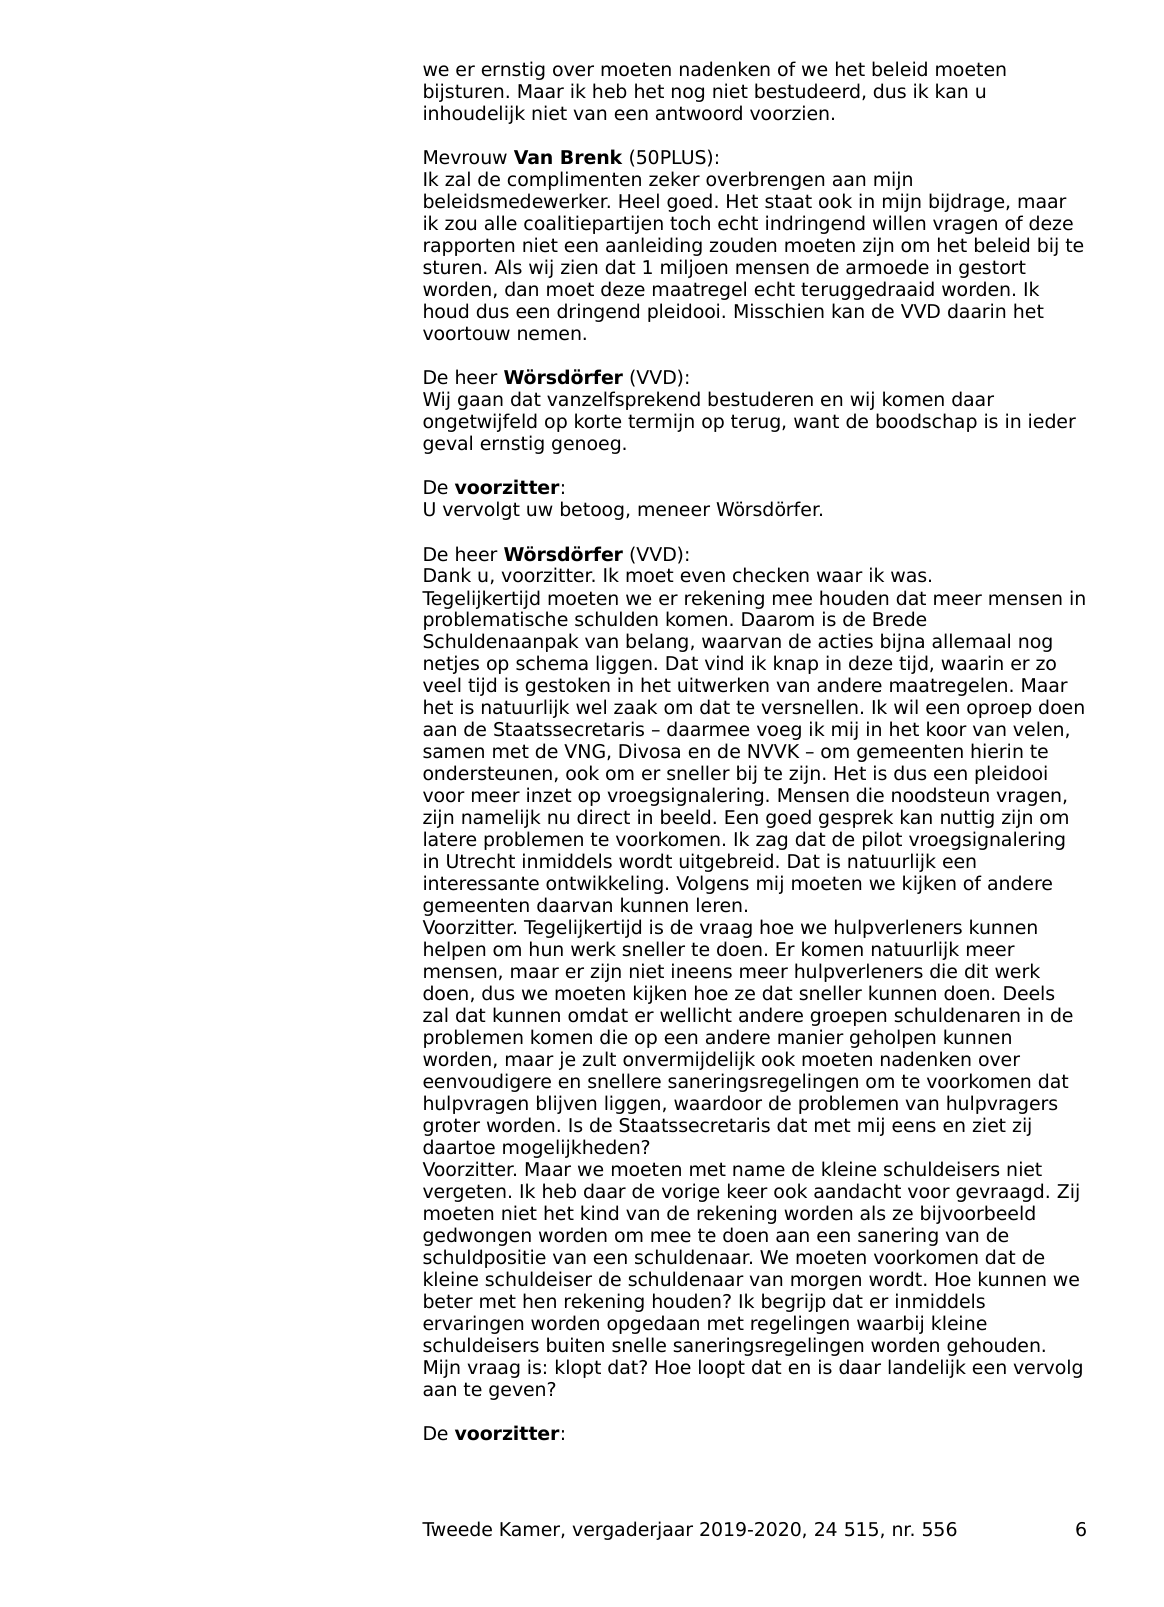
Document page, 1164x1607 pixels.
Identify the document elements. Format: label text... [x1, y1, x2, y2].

text De heer Wörsdörfer (VVD): [422, 543, 1087, 565]
text Voorzitter. Maar we moeten met name de kleine schuldeisers niet vergeten. Ik heb daar de vorige keer ook aandacht voor gevraagd. Zij moeten niet het kind van de rekening worden als ze bijvoorbeeld gedwongen worden om mee te doen aan een sanering van de schuldpositie van een schuldenaar. We moeten voorkomen dat de kleine schuldeiser de schuldenaar van morgen wordt. Hoe kunnen we beter met hen rekening houden? Ik begrijp dat er inmiddels ervaringen worden opgedaan met regelingen waarbij kleine schuldeisers buiten snelle saneringsregelingen worden gehouden. Mijn vraag is: klopt dat? Hoe loopt dat en is daar landelijk een vervolg aan te geven? [422, 1159, 1087, 1401]
text Mevrouw Van Brenk (50PLUS): [422, 147, 1087, 169]
text we er ernstig over moeten nadenken of we het beleid moeten bijsturen. Maar ik heb het nog niet bestudeerd, dus ik kan u inhoudelijk niet van een antwoord voorzien. [422, 59, 1087, 125]
text De voorzitter: [422, 1423, 1087, 1445]
text Wij gaan dat vanzelfsprekend bestuderen en wij komen daar ongetwijfeld op korte termijn op terug, want de boodschap is in ieder geval ernstig genoeg. [422, 389, 1087, 455]
text De heer Wörsdörfer (VVD): [422, 367, 1087, 389]
text Tegelijkertijd moeten we er rekening mee houden dat meer mensen in problematische schulden komen. Daarom is de Brede Schuldenaanpak van belang, waarvan de acties bijna allemaal nog netjes op schema liggen. Dat vind ik knap in deze tijd, waarin er zo veel tijd is gestoken in het uitwerken van andere maatregelen. Maar het is natuurlijk wel zaak om dat te versnellen. Ik wil een oproep doen aan de Staatssecretaris – daarmee voeg ik mij in het koor van velen, samen met de VNG, Divosa en de NVVK – om gemeenten hierin te ondersteunen, ook om er sneller bij te zijn. Het is dus een pleidooi voor meer inzet op vroegsignalering. Mensen die noodsteun vragen, zijn namelijk nu direct in beeld. Een goed gesprek kan nuttig zijn om latere problemen te voorkomen. Ik zag dat de pilot vroegsignalering in Utrecht inmiddels wordt uitgebreid. Dat is natuurlijk een interessante ontwikkeling. Volgens mij moeten we kijken of andere gemeenten daarvan kunnen leren. [422, 587, 1087, 917]
text Dank u, voorzitter. Ik moet even checken waar ik was. [422, 565, 1087, 587]
text U vervolgt uw betoog, meneer Wörsdörfer. [422, 499, 1087, 521]
text Ik zal de complimenten zeker overbrengen aan mijn beleidsmedewerker. Heel goed. Het staat ook in mijn bijdrage, maar ik zou alle coalitiepartijen toch echt indringend willen vragen of deze rapporten niet een aanleiding zouden moeten zijn om het beleid bij te sturen. Als wij zien dat 1 miljoen mensen de armoede in gestort worden, dan moet deze maatregel echt teruggedraaid worden. Ik houd dus een dringend pleidooi. Misschien kan de VVD daarin het voortouw nemen. [422, 169, 1087, 345]
text Voorzitter. Tegelijkertijd is de vraag hoe we hulpverleners kunnen helpen om hun werk sneller te doen. Er komen natuurlijk meer mensen, maar er zijn niet ineens meer hulpverleners die dit werk doen, dus we moeten kijken hoe ze dat sneller kunnen doen. Deels zal dat kunnen omdat er wellicht andere groepen schuldenaren in de problemen komen die op een andere manier geholpen kunnen worden, maar je zult onvermijdelijk ook moeten nadenken over eenvoudigere en snellere saneringsregelingen om te voorkomen dat hulpvragen blijven liggen, waardoor de problemen van hulpvragers groter worden. Is de Staatssecretaris dat met mij eens en ziet zij daartoe mogelijkheden? [422, 917, 1087, 1159]
text De voorzitter: [422, 477, 1087, 499]
